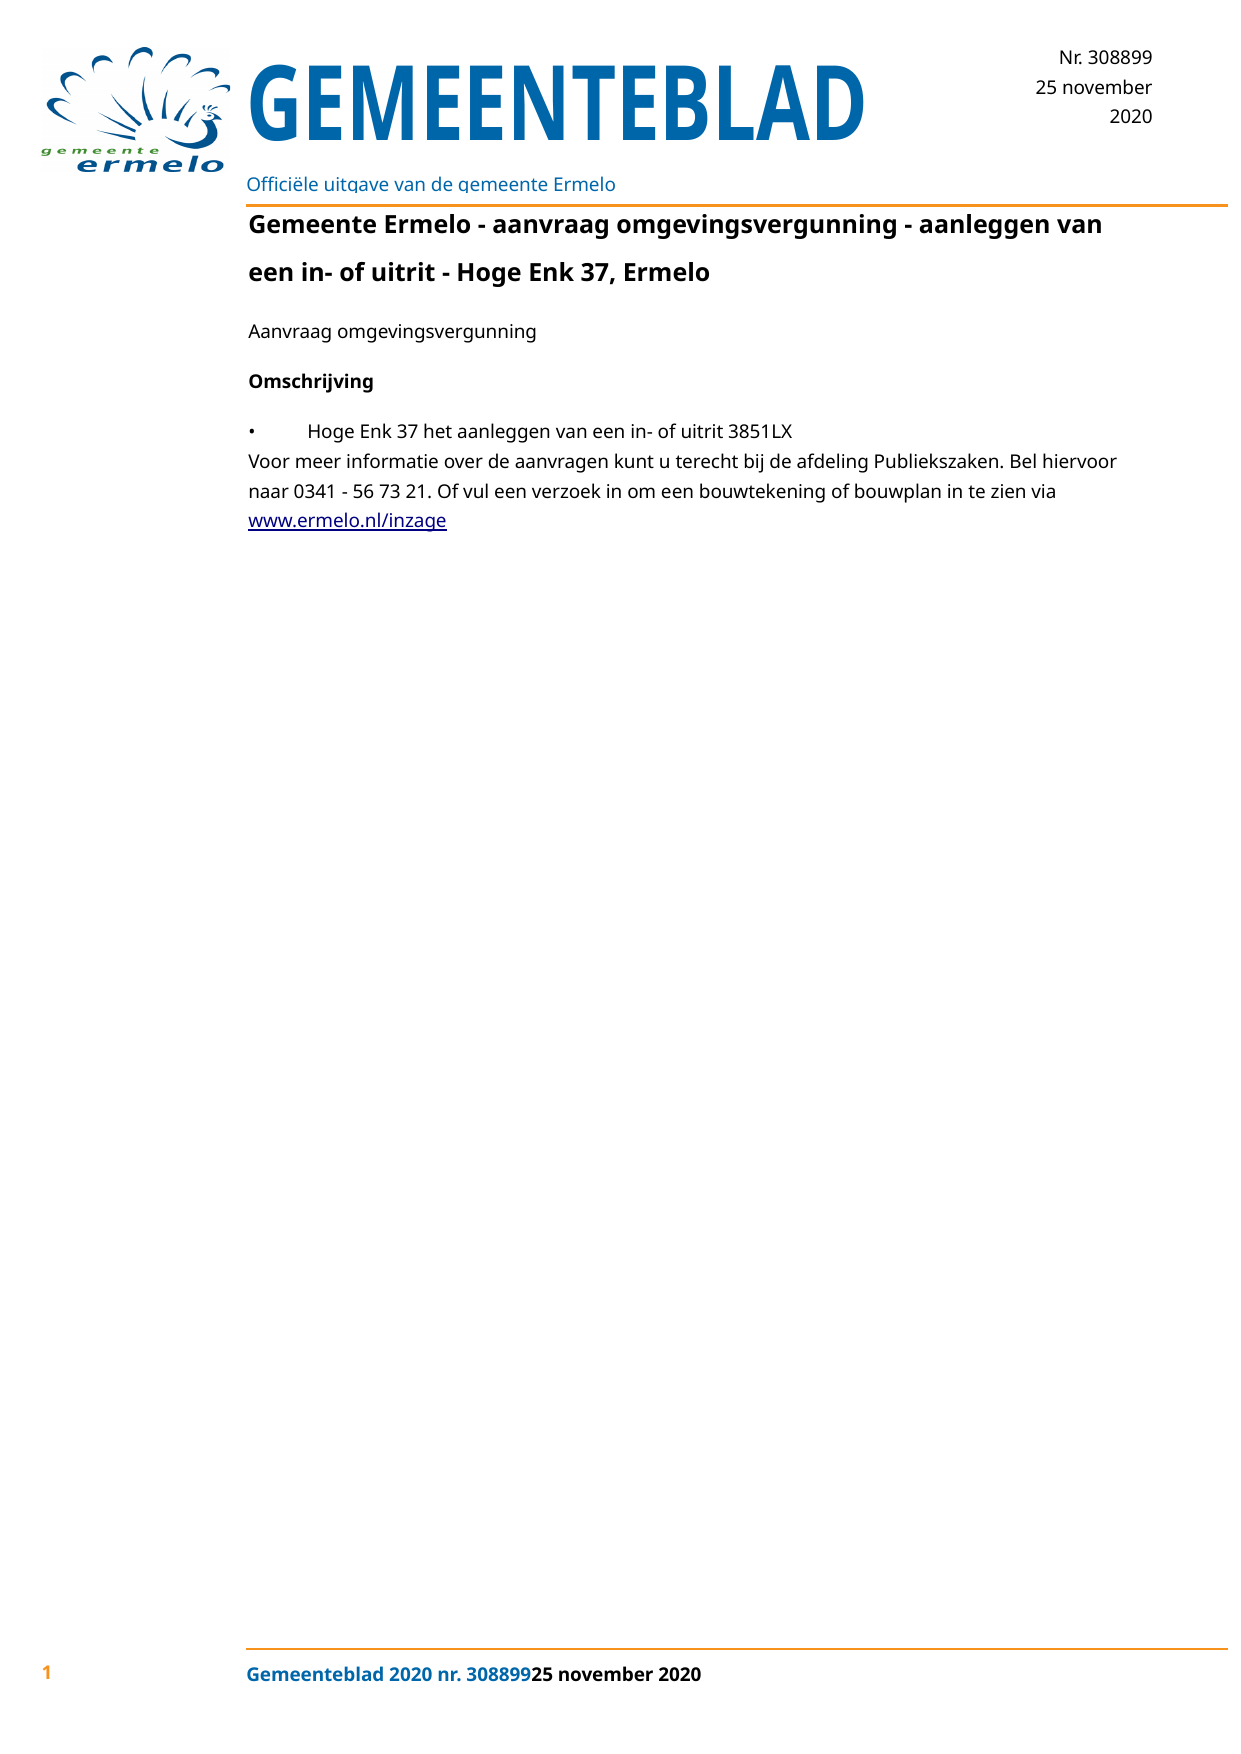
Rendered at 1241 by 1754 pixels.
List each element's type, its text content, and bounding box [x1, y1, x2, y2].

text Aanvraag omgevingsvergunning [248, 318, 1152, 344]
text Voor meer informatie over de aanvragen kunt u terecht bij de afdeling Publiekszaken. Bel hiervoor naar 0341 - 56 73 21. Of vul een verzoek in om een bouwtekening of bouwplan in te zien via www.ermelo.nl/inzage [248, 448, 1152, 533]
text Omschrijving [248, 368, 1152, 394]
text Gemeente Ermelo - aanvraag omgevingsvergunning - aanleggen van een in- of uitrit - Hoge Enk 37, Ermelo [248, 207, 1152, 288]
list Hoge Enk 37 het aanleggen van een in- of uitrit 3851LX [248, 419, 1152, 444]
picture [41, 47, 231, 172]
